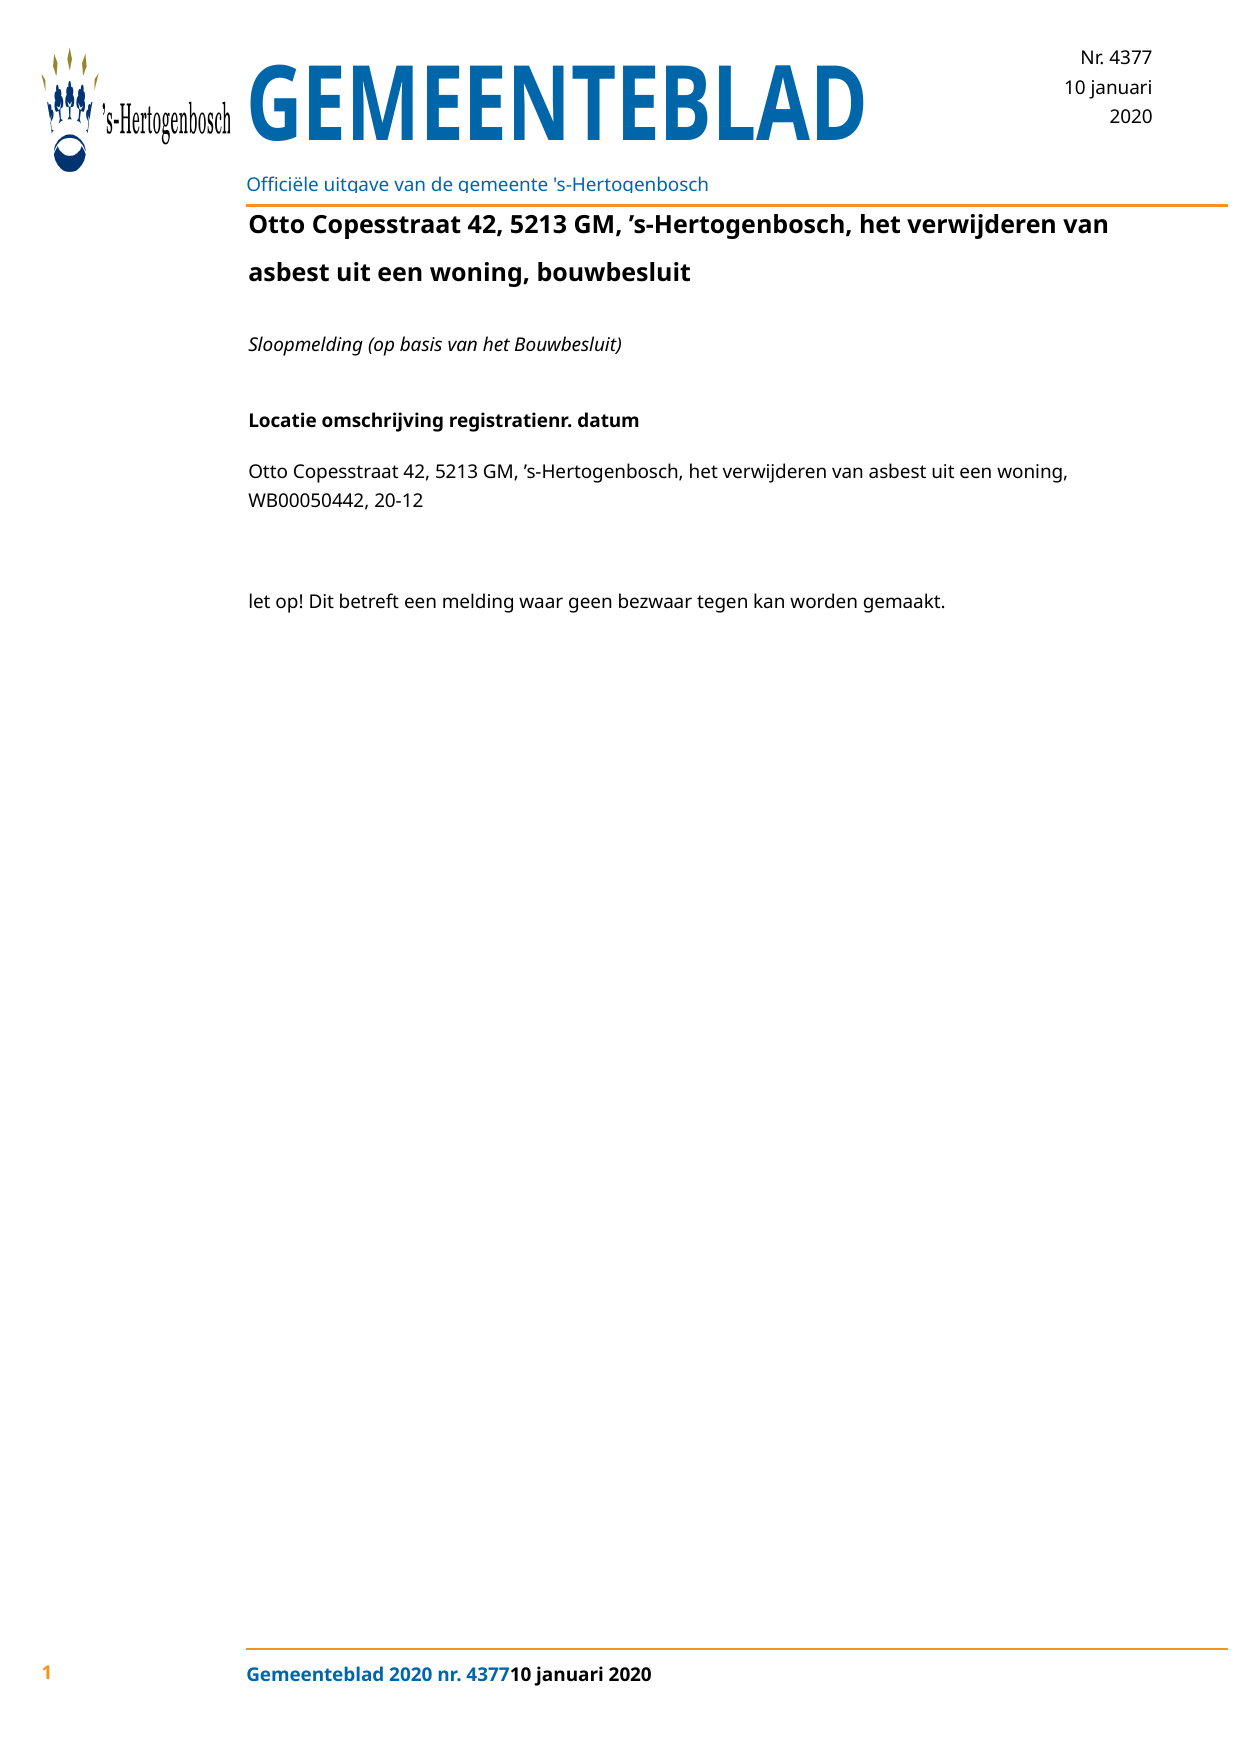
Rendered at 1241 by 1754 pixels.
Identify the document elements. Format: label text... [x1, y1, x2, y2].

text Sloopmelding (op basis van het Bouwbesluit) [248, 331, 1152, 357]
text Otto Copesstraat 42, 5213 GM, ’s-Hertogenbosch, het verwijderen van asbest uit een woning, bouwbesluit [248, 207, 1152, 288]
text Otto Copesstraat 42, 5213 GM, ’s-Hertogenbosch, het verwijderen van asbest uit een woning, WB00050442, 20-12 [248, 458, 1152, 513]
picture [41, 47, 231, 172]
text let op! Dit betreft een melding waar geen bezwaar tegen kan worden gemaakt. [248, 588, 1152, 614]
text Locatie omschrijving registratienr. datum [248, 408, 1152, 433]
